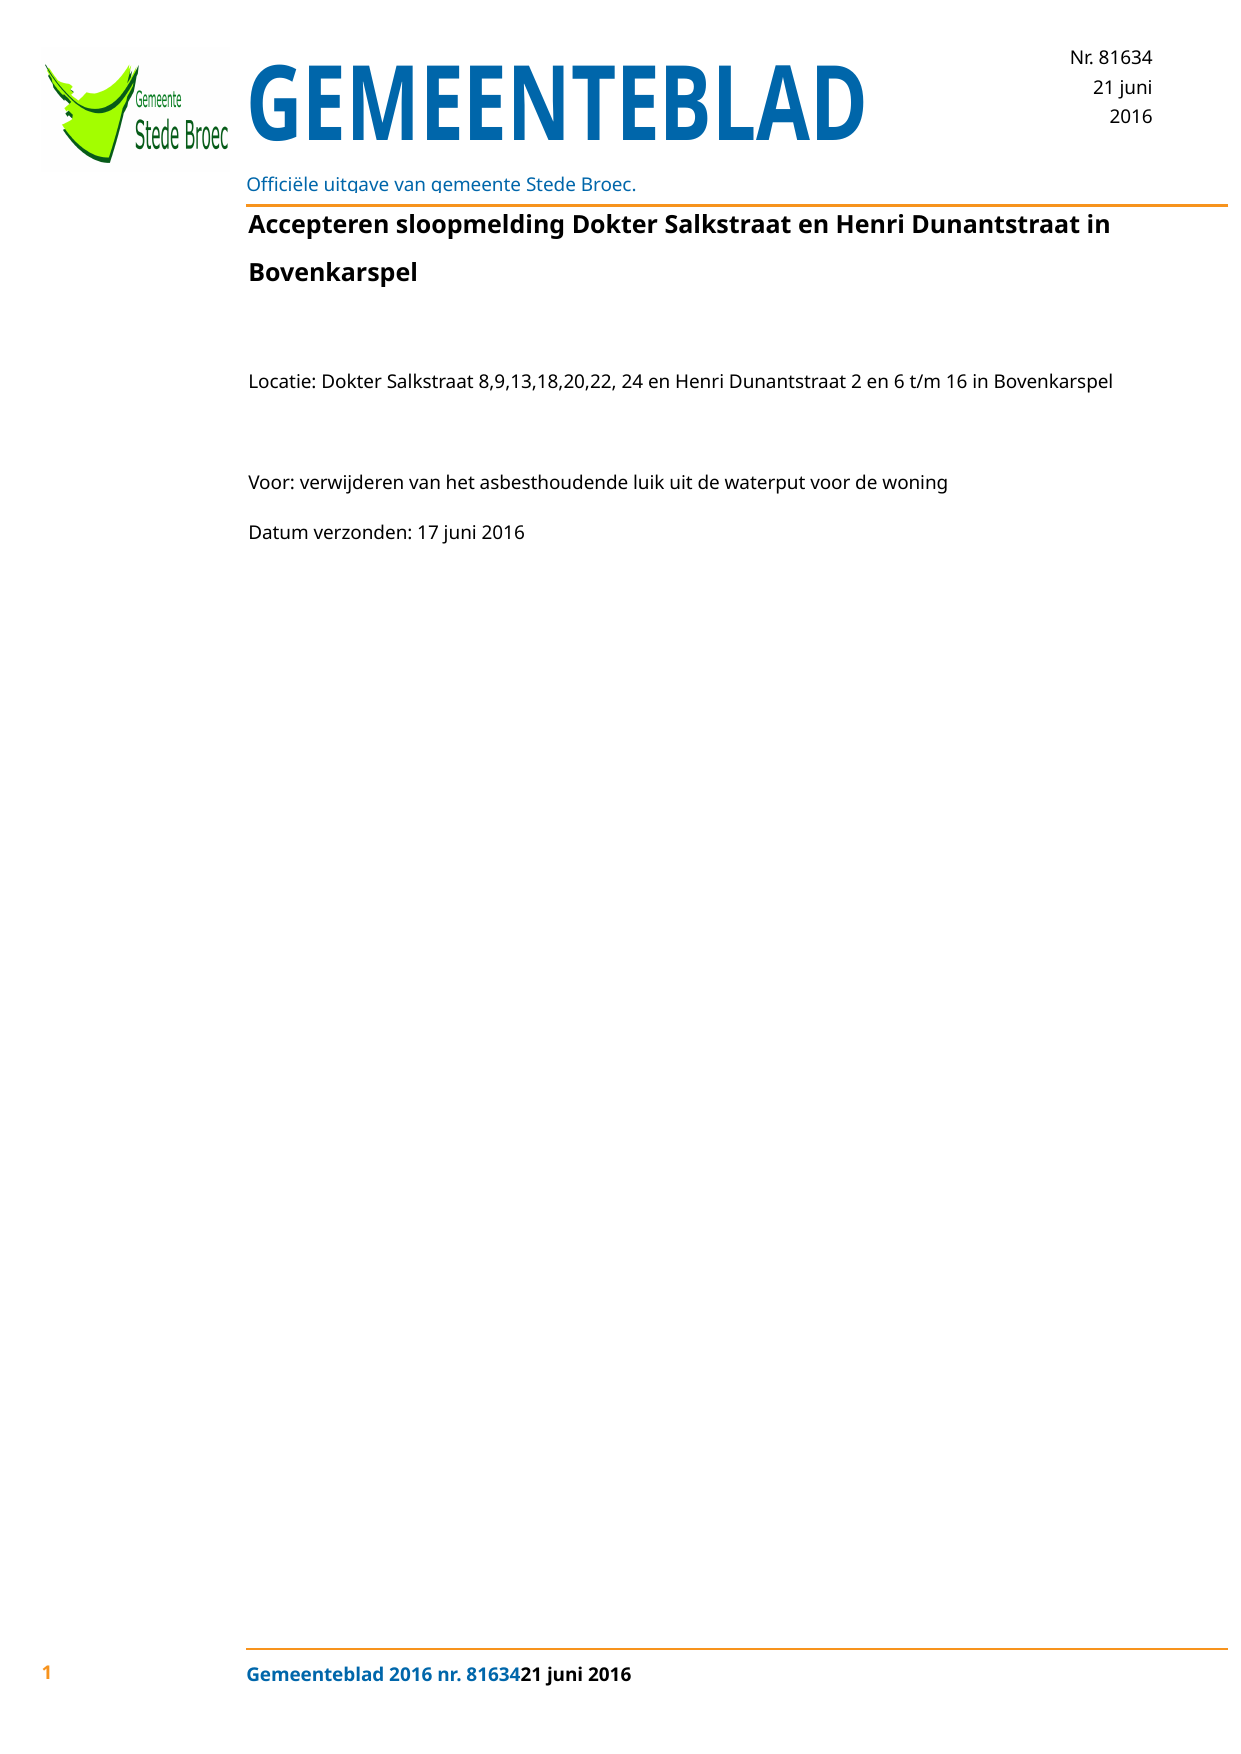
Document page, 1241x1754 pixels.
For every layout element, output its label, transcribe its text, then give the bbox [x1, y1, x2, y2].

text Locatie: Dokter Salkstraat 8,9,13,18,20,22, 24 en Henri Dunantstraat 2 en 6 t/m 16 in Bovenkarspel [248, 368, 1152, 394]
text Voor: verwijderen van het asbesthoudende luik uit de waterput voor de woning [248, 469, 1152, 495]
text Accepteren sloopmelding Dokter Salkstraat en Henri Dunantstraat in Bovenkarspel [248, 207, 1152, 288]
text Datum verzonden: 17 juni 2016 [248, 519, 1152, 545]
picture [41, 47, 231, 172]
